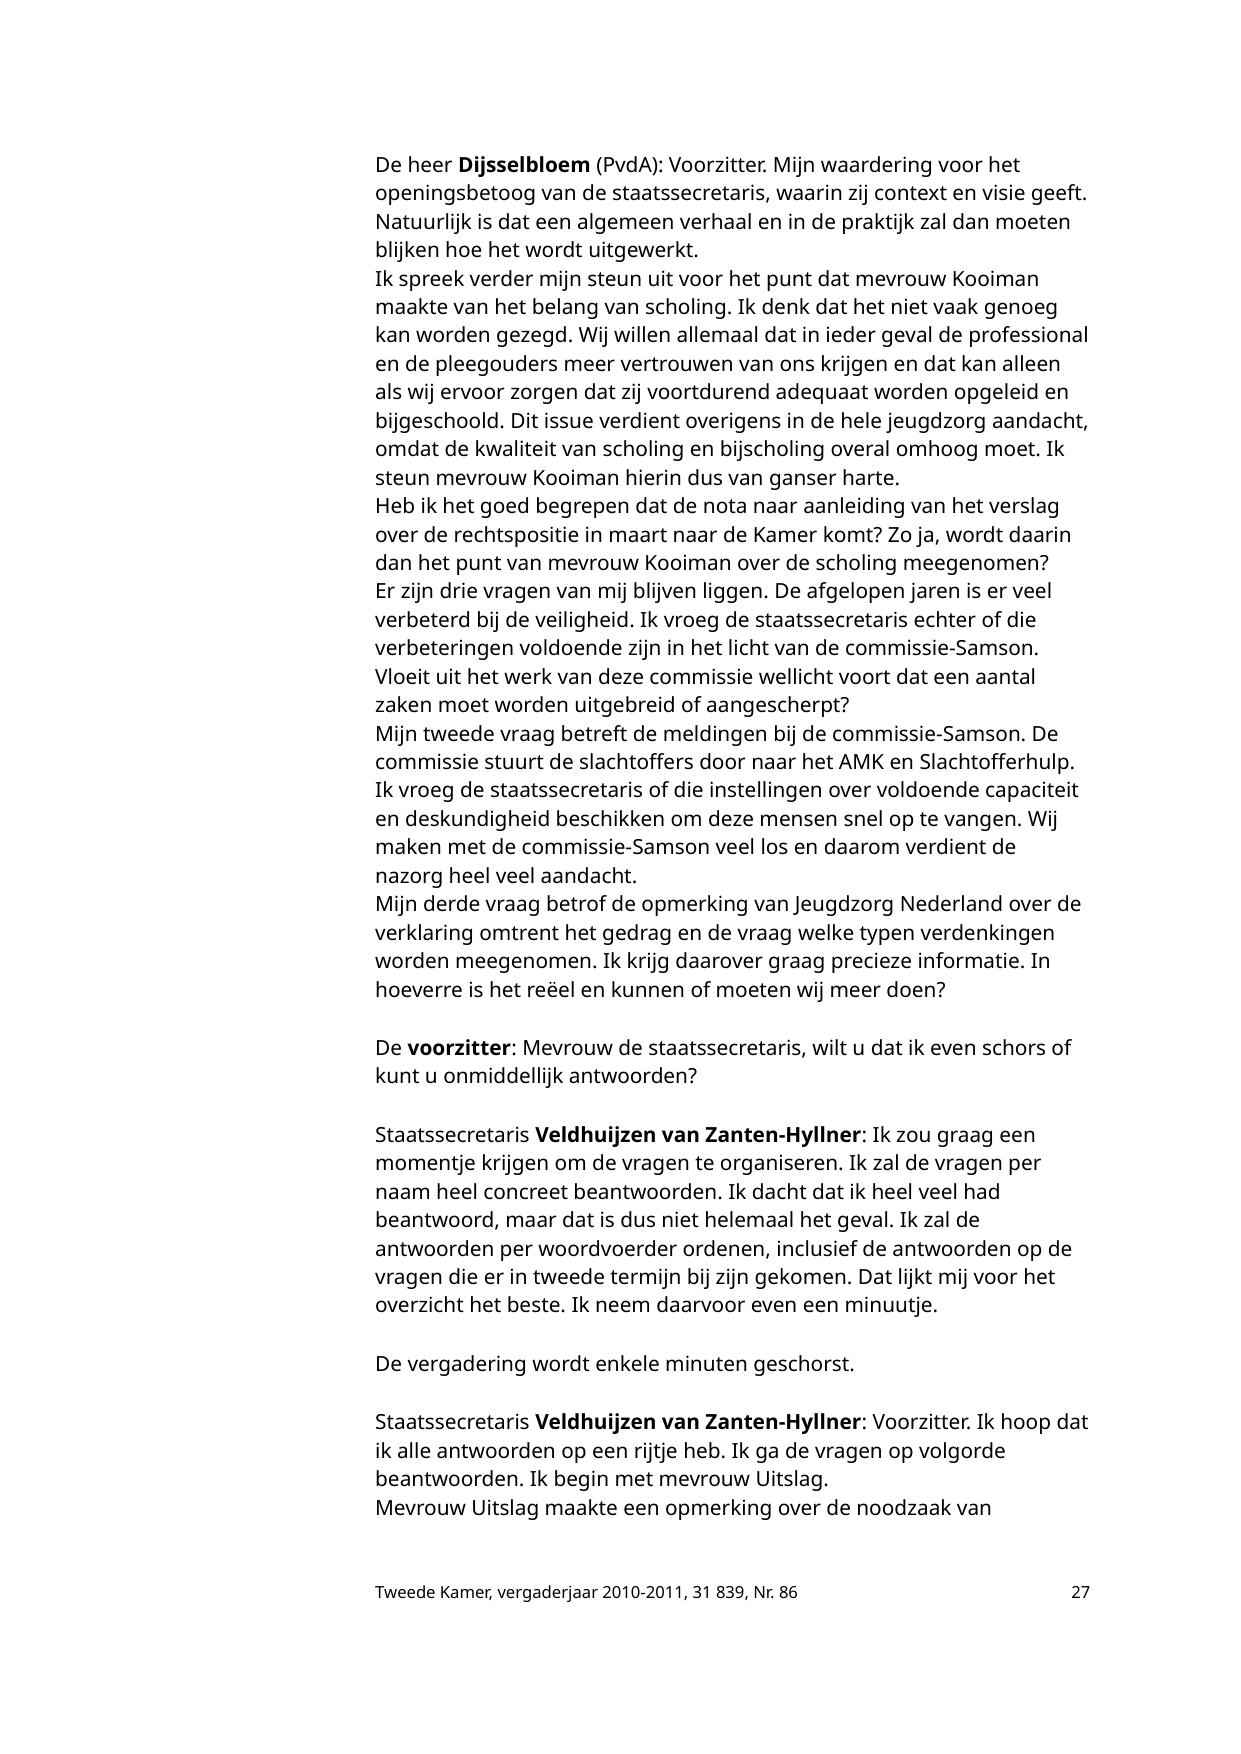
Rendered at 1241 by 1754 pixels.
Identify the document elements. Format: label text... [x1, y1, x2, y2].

text De vergadering wordt enkele minuten geschorst. [375, 1349, 1090, 1377]
text Staatssecretaris Veldhuijzen van Zanten-Hyllner: Voorzitter. Ik hoop dat ik alle antwoorden op een rijtje heb. Ik ga de vragen op volgorde beantwoorden. Ik begin met mevrouw Uitslag. [375, 1407, 1090, 1493]
text De heer Dijsselbloem (PvdA): Voorzitter. Mijn waardering voor het openingsbetoog van de staatssecretaris, waarin zij context en visie geeft. Natuurlijk is dat een algemeen verhaal en in de praktijk zal dan moeten blijken hoe het wordt uitgewerkt. [375, 150, 1090, 264]
text Heb ik het goed begrepen dat de nota naar aanleiding van het verslag over de rechtspositie in maart naar de Kamer komt? Zo ja, wordt daarin dan het punt van mevrouw Kooiman over de scholing meegenomen? [375, 491, 1090, 577]
text Mevrouw Uitslag maakte een opmerking over de noodzaak van [375, 1493, 1090, 1521]
text Er zijn drie vragen van mij blijven liggen. De afgelopen jaren is er veel verbeterd bij de veiligheid. Ik vroeg de staatssecretaris echter of die verbeteringen voldoende zijn in het licht van de commissie-Samson. Vloeit uit het werk van deze commissie wellicht voort dat een aantal zaken moet worden uitgebreid of aangescherpt? [375, 577, 1090, 719]
text Mijn tweede vraag betreft de meldingen bij de commissie-Samson. De commissie stuurt de slachtoffers door naar het AMK en Slachtofferhulp. Ik vroeg de staatssecretaris of die instellingen over voldoende capaciteit en deskundigheid beschikken om deze mensen snel op te vangen. Wij maken met de commissie-Samson veel los en daarom verdient de nazorg heel veel aandacht. [375, 719, 1090, 889]
text De voorzitter: Mevrouw de staatssecretaris, wilt u dat ik even schors of kunt u onmiddellijk antwoorden? [375, 1033, 1090, 1090]
text Staatssecretaris Veldhuijzen van Zanten-Hyllner: Ik zou graag een momentje krijgen om de vragen te organiseren. Ik zal de vragen per naam heel concreet beantwoorden. Ik dacht dat ik heel veel had beantwoord, maar dat is dus niet helemaal het geval. Ik zal de antwoorden per woordvoerder ordenen, inclusief de antwoorden op de vragen die er in tweede termijn bij zijn gekomen. Dat lijkt mij voor het overzicht het beste. Ik neem daarvoor even een minuutje. [375, 1120, 1090, 1319]
text Mijn derde vraag betrof de opmerking van Jeugdzorg Nederland over de verklaring omtrent het gedrag en de vraag welke typen verdenkingen worden meegenomen. Ik krijg daarover graag precieze informatie. In hoeverre is het reëel en kunnen of moeten wij meer doen? [375, 889, 1090, 1003]
text Ik spreek verder mijn steun uit voor het punt dat mevrouw Kooiman maakte van het belang van scholing. Ik denk dat het niet vaak genoeg kan worden gezegd. Wij willen allemaal dat in ieder geval de professional en de pleegouders meer vertrouwen van ons krijgen en dat kan alleen als wij ervoor zorgen dat zij voortdurend adequaat worden opgeleid en bijgeschoold. Dit issue verdient overigens in de hele jeugdzorg aandacht, omdat de kwaliteit van scholing en bijscholing overal omhoog moet. Ik steun mevrouw Kooiman hierin dus van ganser harte. [375, 264, 1090, 491]
